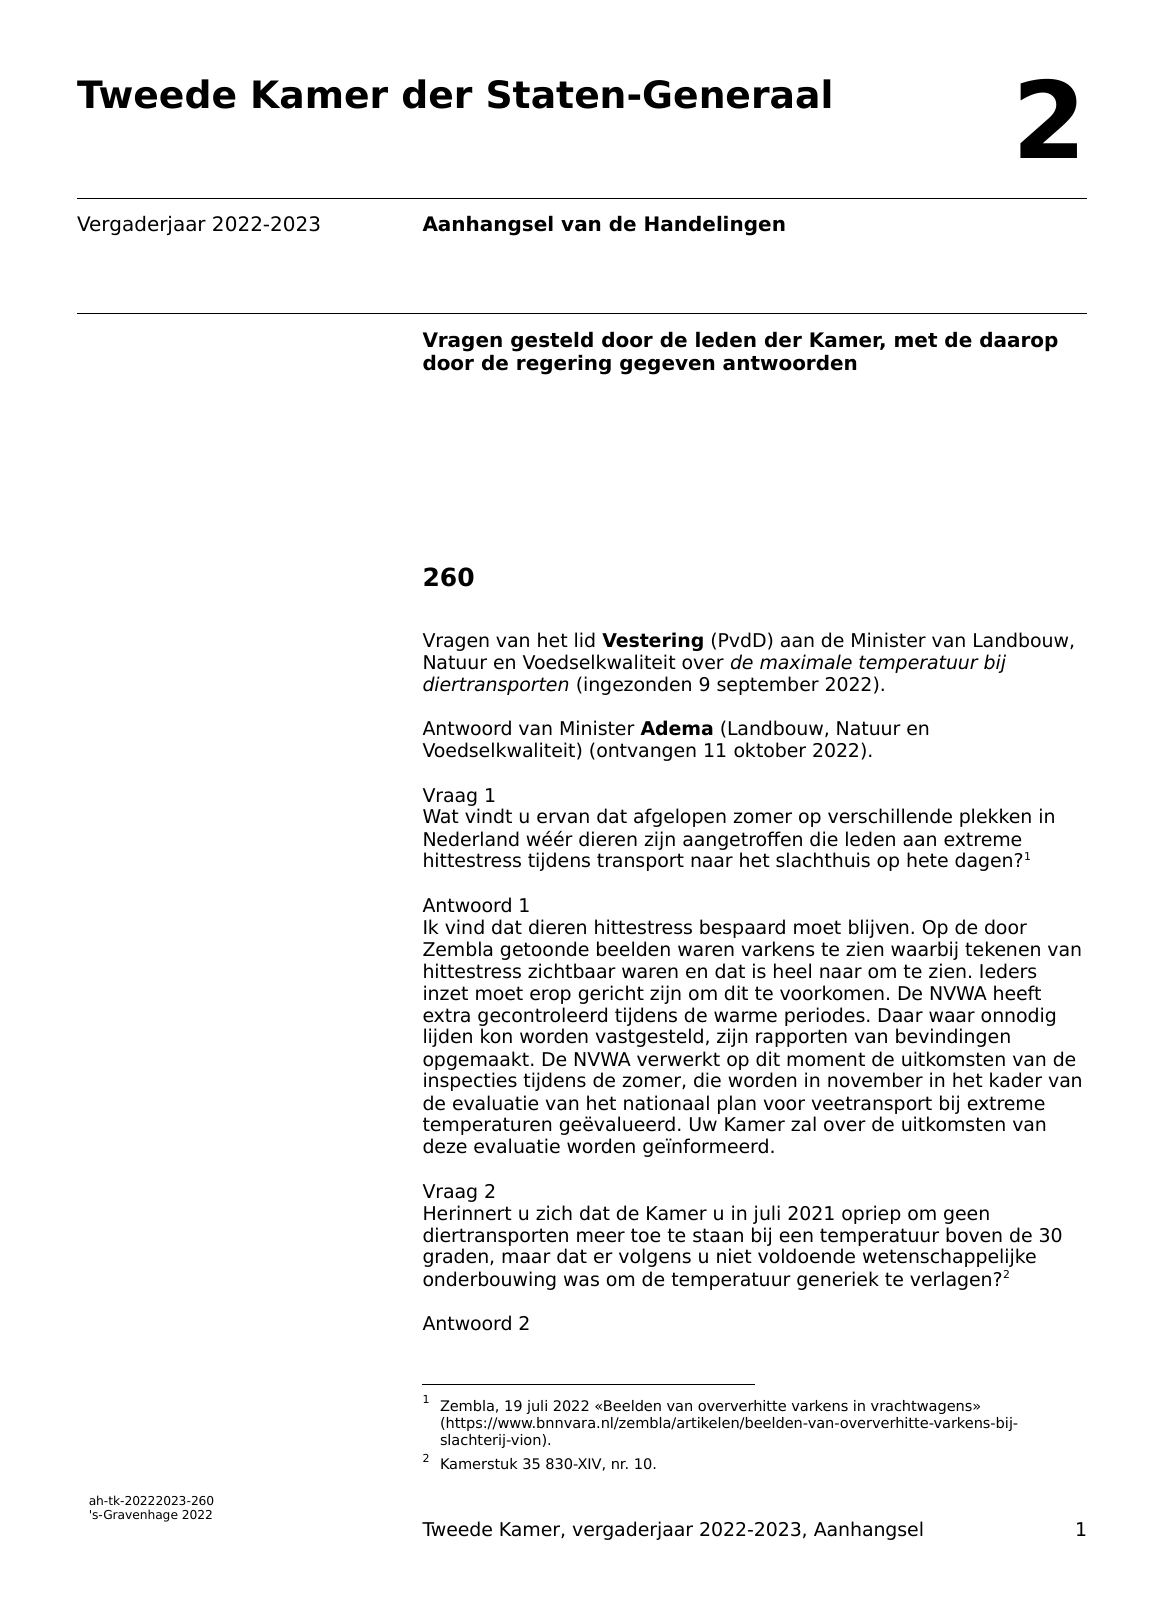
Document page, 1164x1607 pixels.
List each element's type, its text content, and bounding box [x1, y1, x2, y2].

table_cell [77, 314, 422, 375]
text Antwoord 2 [422, 1313, 1087, 1334]
text Vragen van het lid Vestering (PvdD) aan de Minister van Landbouw, Natuur en Voedselkwaliteit over de maximale temperatuur bij diertransporten (ingezonden 9 september 2022). [422, 630, 1087, 696]
text Ik vind dat dieren hittestress bespaard moet blijven. Op de door Zembla getoonde beelden waren varkens te zien waarbij tekenen van hittestress zichtbaar waren en dat is heel naar om te zien. Ieders inzet moet erop gericht zijn om dit te voorkomen. De NVWA heeft extra gecontroleerd tijdens de warme periodes. Daar waar onnodig lijden kon worden vastgesteld, zijn rapporten van bevindingen opgemaakt. De NVWA verwerkt op dit moment de uitkomsten van de inspecties tijdens de zomer, die worden in november in het kader van de evaluatie van het nationaal plan voor veetransport bij extreme temperaturen geëvalueerd. Uw Kamer zal over de uitkomsten van deze evaluatie worden geïnformeerd. [422, 917, 1087, 1158]
table_cell Vragen gesteld door de leden der Kamer, met de daarop door de regering gegeven antwoorden [422, 314, 1087, 375]
text Antwoord van Minister Adema (Landbouw, Natuur en Voedselkwaliteit) (ontvangen 11 oktober 2022). [422, 718, 1087, 762]
text 's-Gravenhage 2022 [88, 1508, 323, 1522]
text Vraag 2 [422, 1181, 1087, 1202]
text Antwoord 1 [422, 894, 1087, 917]
text 260 [422, 563, 1087, 592]
text Wat vindt u ervan dat afgelopen zomer op verschillende plekken in Nederland wéér dieren zijn aangetroffen die leden aan extreme hittestress tijdens transport naar het slachthuis op hete dagen? [422, 806, 1087, 872]
text Vraag 1 [422, 784, 1087, 806]
table_header 2 [886, 59, 1087, 198]
table_header Tweede Kamer der Staten-Generaal [77, 59, 886, 198]
text ah-tk-20222023-260 [88, 1494, 323, 1508]
table_cell Aanhangsel van de Handelingen [422, 199, 1087, 313]
table_cell Vergaderjaar 2022-2023 [77, 199, 422, 313]
text Herinnert u zich dat de Kamer u in juli 2021 opriep om geen diertransporten meer toe te staan bij een temperatuur boven de 30 graden, maar dat er volgens u niet voldoende wetenschappelijke onderbouwing was om de temperatuur generiek te verlagen? [422, 1202, 1087, 1290]
text Kamerstuk 35 830-XIV, nr. 10. [422, 1452, 1087, 1474]
text Zembla, 19 juli 2022 «Beelden van oververhitte varkens in vrachtwagens» (https://www.bnnvara.nl/zembla/artikelen/beelden-van-oververhitte-varkens-bij-slachterij-vion). [422, 1393, 1087, 1449]
